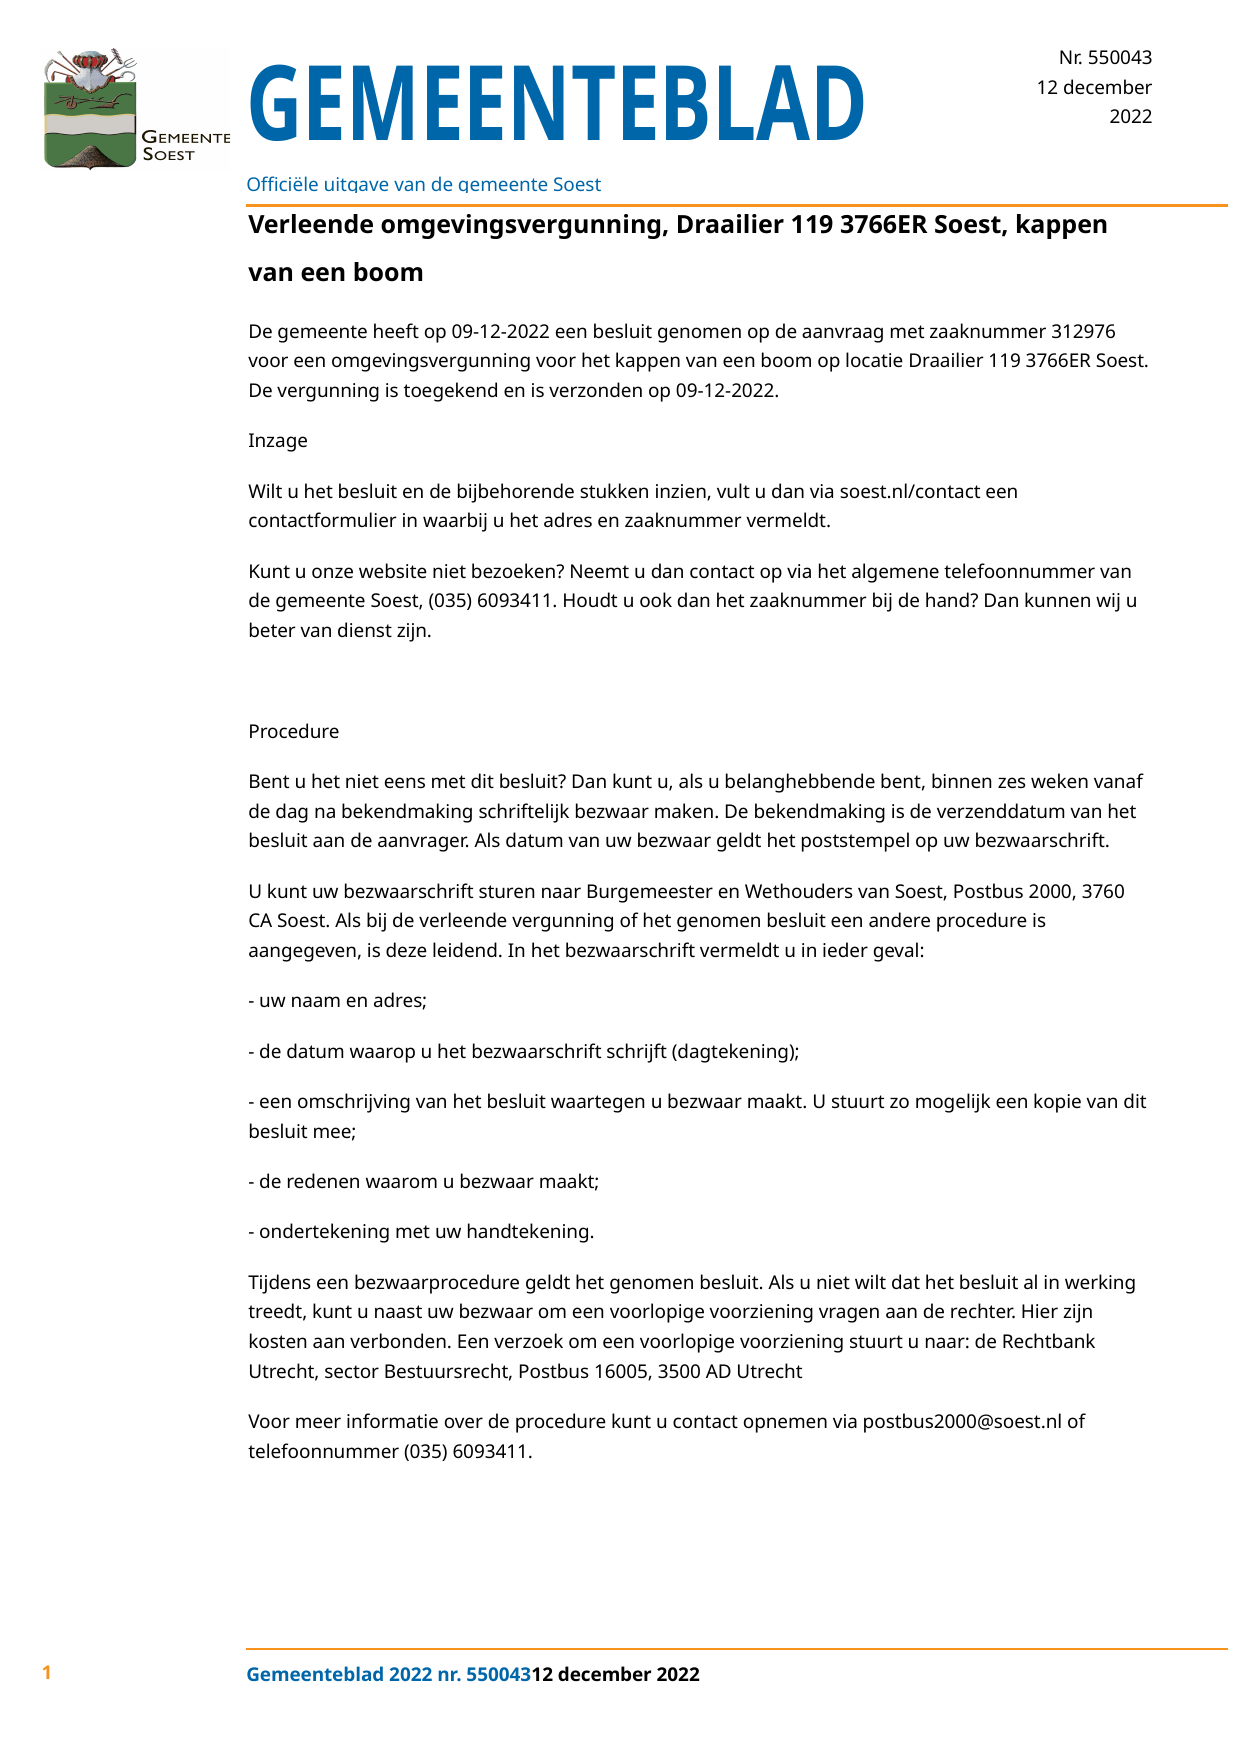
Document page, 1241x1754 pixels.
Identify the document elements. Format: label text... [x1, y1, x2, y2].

text Bent u het niet eens met dit besluit? Dan kunt u, als u belanghebbende bent, binnen zes weken vanaf de dag na bekendmaking schriftelijk bezwaar maken. De bekendmaking is de verzenddatum van het besluit aan de aanvrager. Als datum van uw bezwaar geldt het poststempel op uw bezwaarschrift. [248, 768, 1152, 853]
text Wilt u het besluit en de bijbehorende stukken inzien, vult u dan via soest.nl/contact een contactformulier in waarbij u het adres en zaaknummer vermeldt. [248, 478, 1152, 533]
text - uw naam en adres; [248, 987, 1152, 1013]
text De gemeente heeft op 09-12-2022 een besluit genomen op de aanvraag met zaaknummer 312976 voor een omgevingsvergunning voor het kappen van een boom op locatie Draailier 119 3766ER Soest. De vergunning is toegekend en is verzonden op 09-12-2022. [248, 318, 1152, 403]
text - een omschrijving van het besluit waartegen u bezwaar maakt. U stuurt zo mogelijk een kopie van dit besluit mee; [248, 1088, 1152, 1144]
text - de datum waarop u het bezwaarschrift schrijft (dagtekening); [248, 1038, 1152, 1064]
text Inzage [248, 427, 1152, 453]
text Verleende omgevingsvergunning, Draailier 119 3766ER Soest, kappen van een boom [248, 207, 1152, 288]
text - de redenen waarom u bezwaar maakt; [248, 1168, 1152, 1194]
text Tijdens een bezwaarprocedure geldt het genomen besluit. Als u niet wilt dat het besluit al in werking treedt, kunt u naast uw bezwaar om een voorlopige voorziening vragen aan de rechter. Hier zijn kosten aan verbonden. Een verzoek om een voorlopige voorziening stuurt u naar: de Rechtbank Utrecht, sector Bestuursrecht, Postbus 16005, 3500 AD Utrecht [248, 1269, 1152, 1384]
text Voor meer informatie over de procedure kunt u contact opnemen via postbus2000@soest.nl of telefoonnummer (035) 6093411. [248, 1408, 1152, 1464]
text Procedure [248, 718, 1152, 744]
text U kunt uw bezwaarschrift sturen naar Burgemeester en Wethouders van Soest, Postbus 2000, 3760 CA Soest. Als bij de verleende vergunning of het genomen besluit een andere procedure is aangegeven, is deze leidend. In het bezwaarschrift vermeldt u in ieder geval: [248, 878, 1152, 963]
text Kunt u onze website niet bezoeken? Neemt u dan contact op via het algemene telefoonnummer van de gemeente Soest, (035) 6093411. Houdt u ook dan het zaaknummer bij de hand? Dan kunnen wij u beter van dienst zijn. [248, 558, 1152, 643]
picture [41, 47, 231, 172]
text - ondertekening met uw handtekening. [248, 1219, 1152, 1244]
